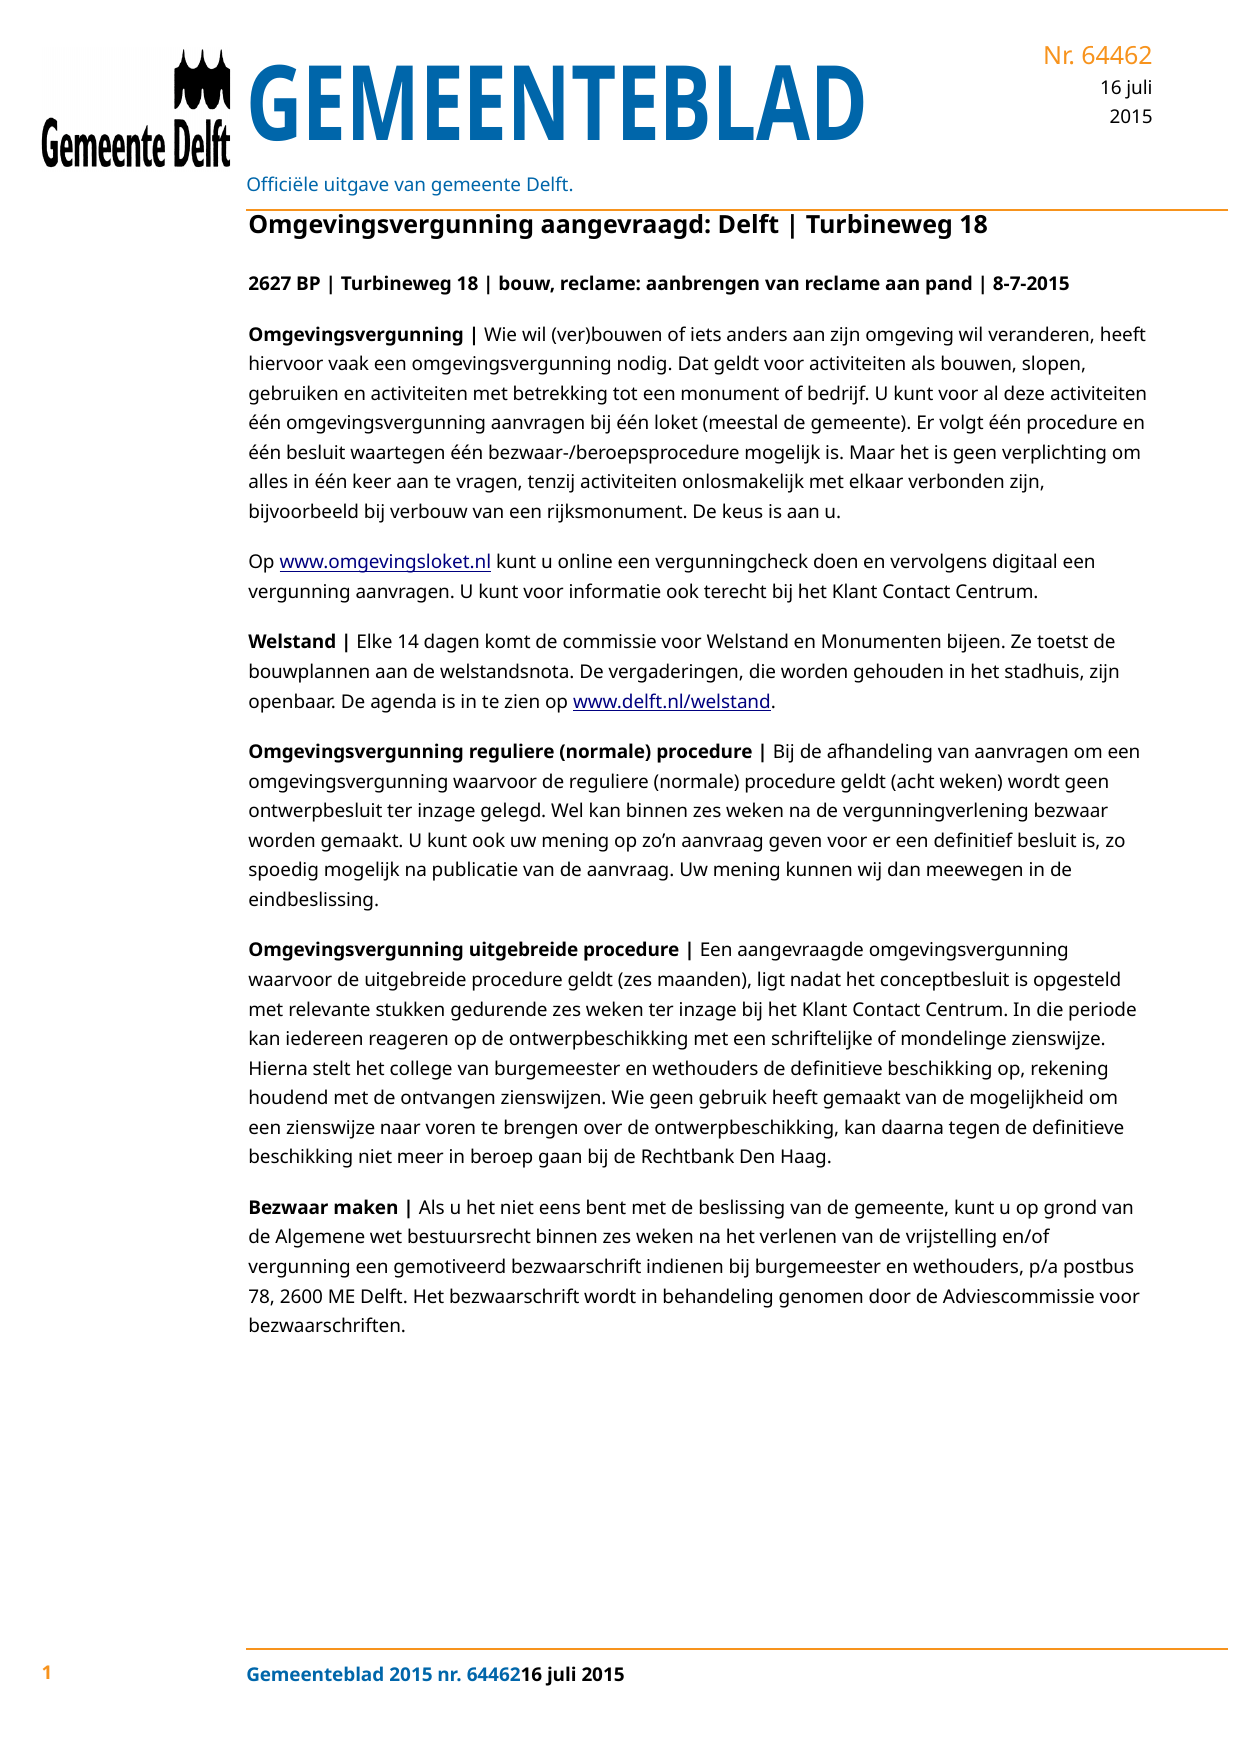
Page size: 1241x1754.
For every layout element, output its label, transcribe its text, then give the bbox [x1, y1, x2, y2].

text Bezwaar maken | Als u het niet eens bent met de beslissing van de gemeente, kunt u op grond van de Algemene wet bestuursrecht binnen zes weken na het verlenen van de vrijstelling en/of vergunning een gemotiveerd bezwaarschrift indienen bij burgemeester en wethouders, p/a postbus 78, 2600 ME Delft. Het bezwaarschrift wordt in behandeling genomen door de Adviescommissie voor bezwaarschriften. [248, 1194, 1152, 1338]
text Welstand | Elke 14 dagen komt de commissie voor Welstand en Monumenten bijeen. Ze toetst de bouwplannen aan de welstandsnota. De vergaderingen, die worden gehouden in het stadhuis, zijn openbaar. De agenda is in te zien op www.delft.nl/welstand. [248, 629, 1152, 713]
text Op www.omgevingsloket.nl kunt u online een vergunningcheck doen en vervolgens digitaal een vergunning aanvragen. U kunt voor informatie ook terecht bij het Klant Contact Centrum. [248, 549, 1152, 604]
text Omgevingsvergunning reguliere (normale) procedure | Bij de afhandeling van aanvragen om een omgevingsvergunning waarvoor de reguliere (normale) procedure geldt (acht weken) wordt geen ontwerpbesluit ter inzage gelegd. Wel kan binnen zes weken na de vergunningverlening bezwaar worden gemaakt. U kunt ook uw mening op zo’n aanvraag geven voor er een definitief besluit is, zo spoedig mogelijk na publicatie van de aanvraag. Uw mening kunnen wij dan meewegen in de eindbeslissing. [248, 738, 1152, 912]
text Omgevingsvergunning uitgebreide procedure | Een aangevraagde omgevingsvergunning waarvoor de uitgebreide procedure geldt (zes maanden), ligt nadat het conceptbesluit is opgesteld met relevante stukken gedurende zes weken ter inzage bij het Klant Contact Centrum. In die periode kan iedereen reageren op de ontwerpbeschikking met een schriftelijke of mondelinge zienswijze. Hierna stelt het college van burgemeester en wethouders de definitieve beschikking op, rekening houdend met de ontvangen zienswijzen. Wie geen gebruik heeft gemaakt van de mogelijkheid om een zienswijze naar voren te brengen over de ontwerpbeschikking, kan daarna tegen de definitieve beschikking niet meer in beroep gaan bij de Rechtbank Den Haag. [248, 937, 1152, 1169]
text Omgevingsvergunning aangevraagd: Delft | Turbineweg 18 [248, 211, 1152, 241]
text 2627 BP | Turbineweg 18 | bouw, reclame: aanbrengen van reclame aan pand | 8-7-2015 [248, 270, 1152, 296]
picture [41, 47, 231, 172]
text Omgevingsvergunning | Wie wil (ver)bouwen of iets anders aan zijn omgeving wil veranderen, heeft hiervoor vaak een omgevingsvergunning nodig. Dat geldt voor activiteiten als bouwen, slopen, gebruiken en activiteiten met betrekking tot een monument of bedrijf. U kunt voor al deze activiteiten één omgevingsvergunning aanvragen bij één loket (meestal de gemeente). Er volgt één procedure en één besluit waartegen één bezwaar-/beroepsprocedure mogelijk is. Maar het is geen verplichting om alles in één keer aan te vragen, tenzij activiteiten onlosmakelijk met elkaar verbonden zijn, bijvoorbeeld bij verbouw van een rijksmonument. De keus is aan u. [248, 321, 1152, 524]
